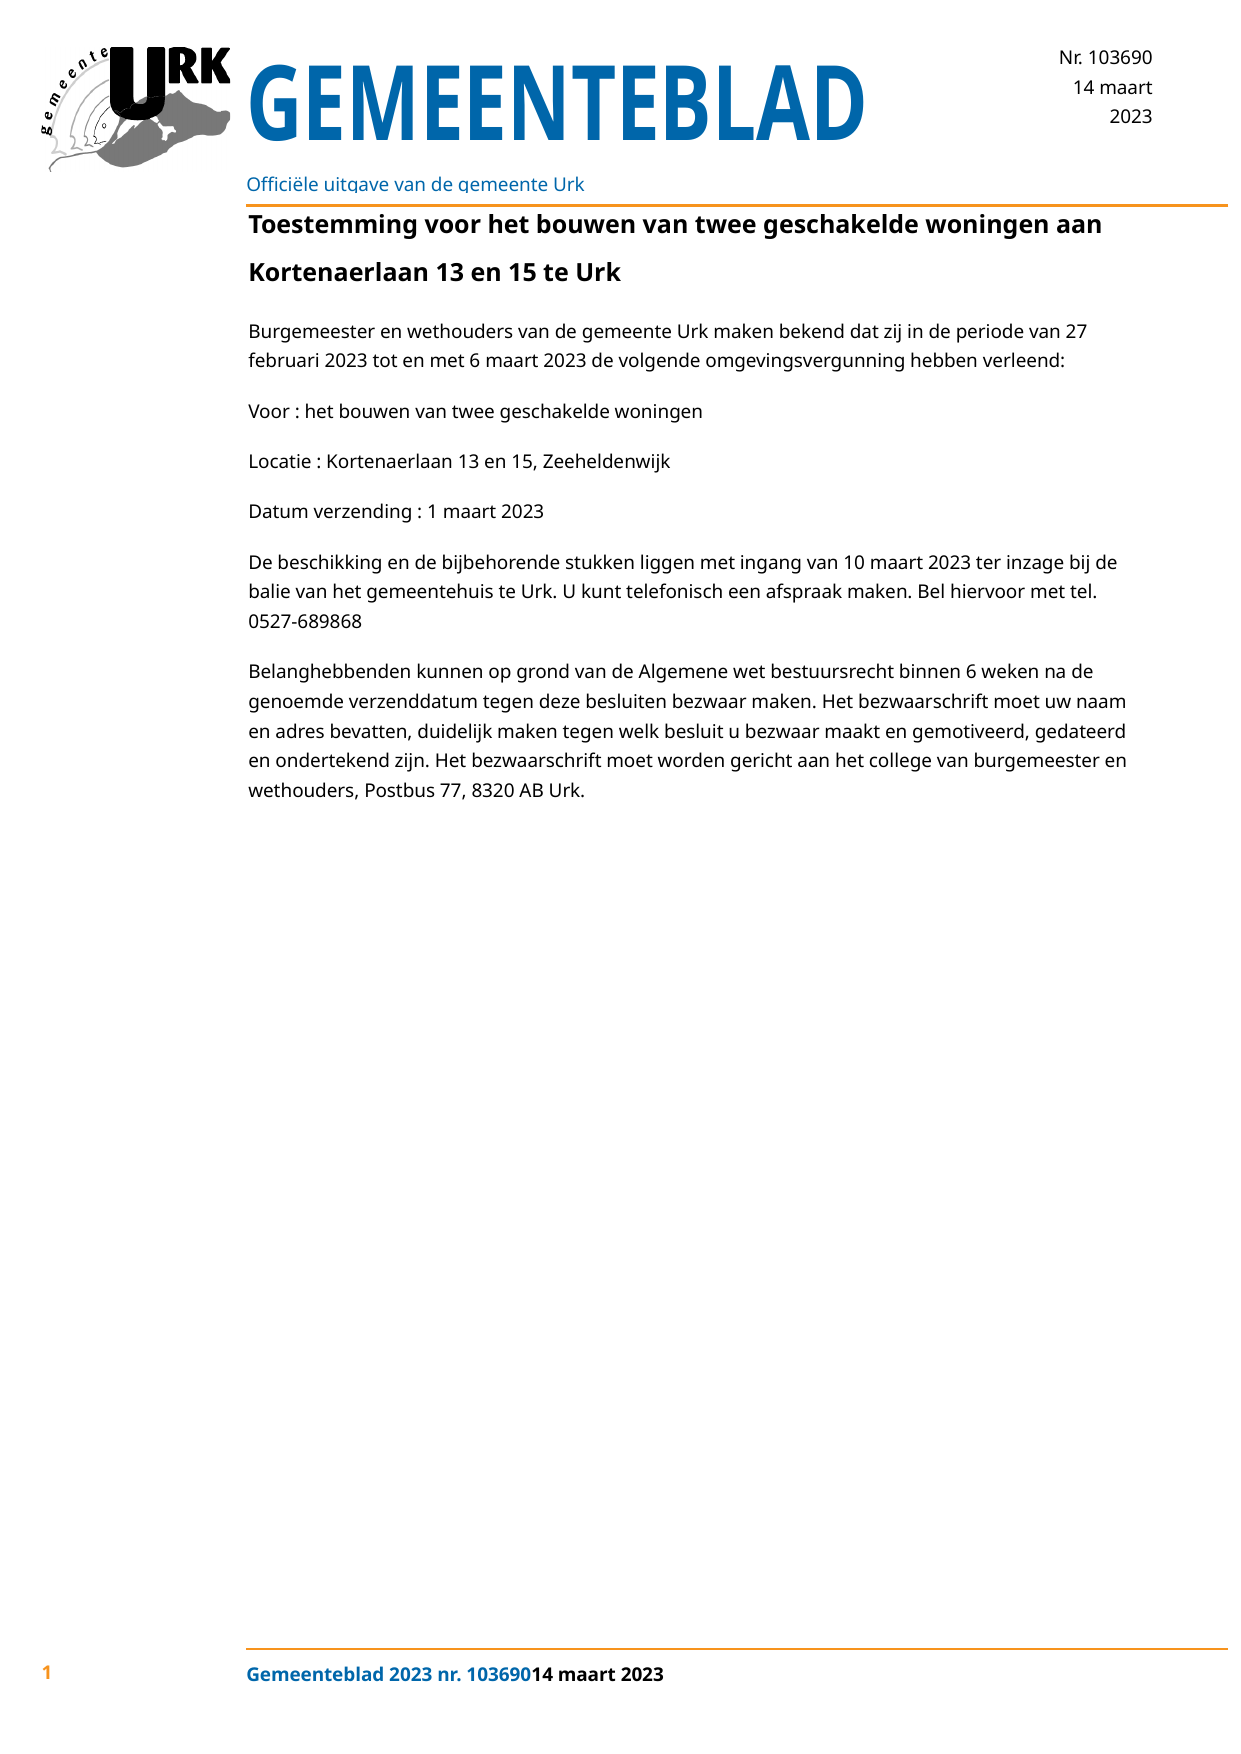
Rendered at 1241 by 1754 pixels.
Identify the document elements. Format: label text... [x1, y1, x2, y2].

text De beschikking en de bijbehorende stukken liggen met ingang van 10 maart 2023 ter inzage bij de balie van het gemeentehuis te Urk. U kunt telefonisch een afspraak maken. Bel hiervoor met tel. 0527-689868 [248, 549, 1152, 634]
text Toestemming voor het bouwen van twee geschakelde woningen aan Kortenaerlaan 13 en 15 te Urk [248, 207, 1152, 288]
picture [41, 47, 231, 172]
text Locatie : Kortenaerlaan 13 en 15, Zeeheldenwijk [248, 448, 1152, 474]
text Burgemeester en wethouders van de gemeente Urk maken bekend dat zij in de periode van 27 februari 2023 tot en met 6 maart 2023 de volgende omgevingsvergunning hebben verleend: [248, 318, 1152, 373]
text Datum verzending : 1 maart 2023 [248, 499, 1152, 524]
text Voor : het bouwen van twee geschakelde woningen [248, 398, 1152, 424]
text Belanghebbenden kunnen op grond van de Algemene wet bestuursrecht binnen 6 weken na de genoemde verzenddatum tegen deze besluiten bezwaar maken. Het bezwaarschrift moet uw naam en adres bevatten, duidelijk maken tegen welk besluit u bezwaar maakt en gemotiveerd, gedateerd en ondertekend zijn. Het bezwaarschrift moet worden gericht aan het college van burgemeester en wethouders, Postbus 77, 8320 AB Urk. [248, 659, 1152, 803]
